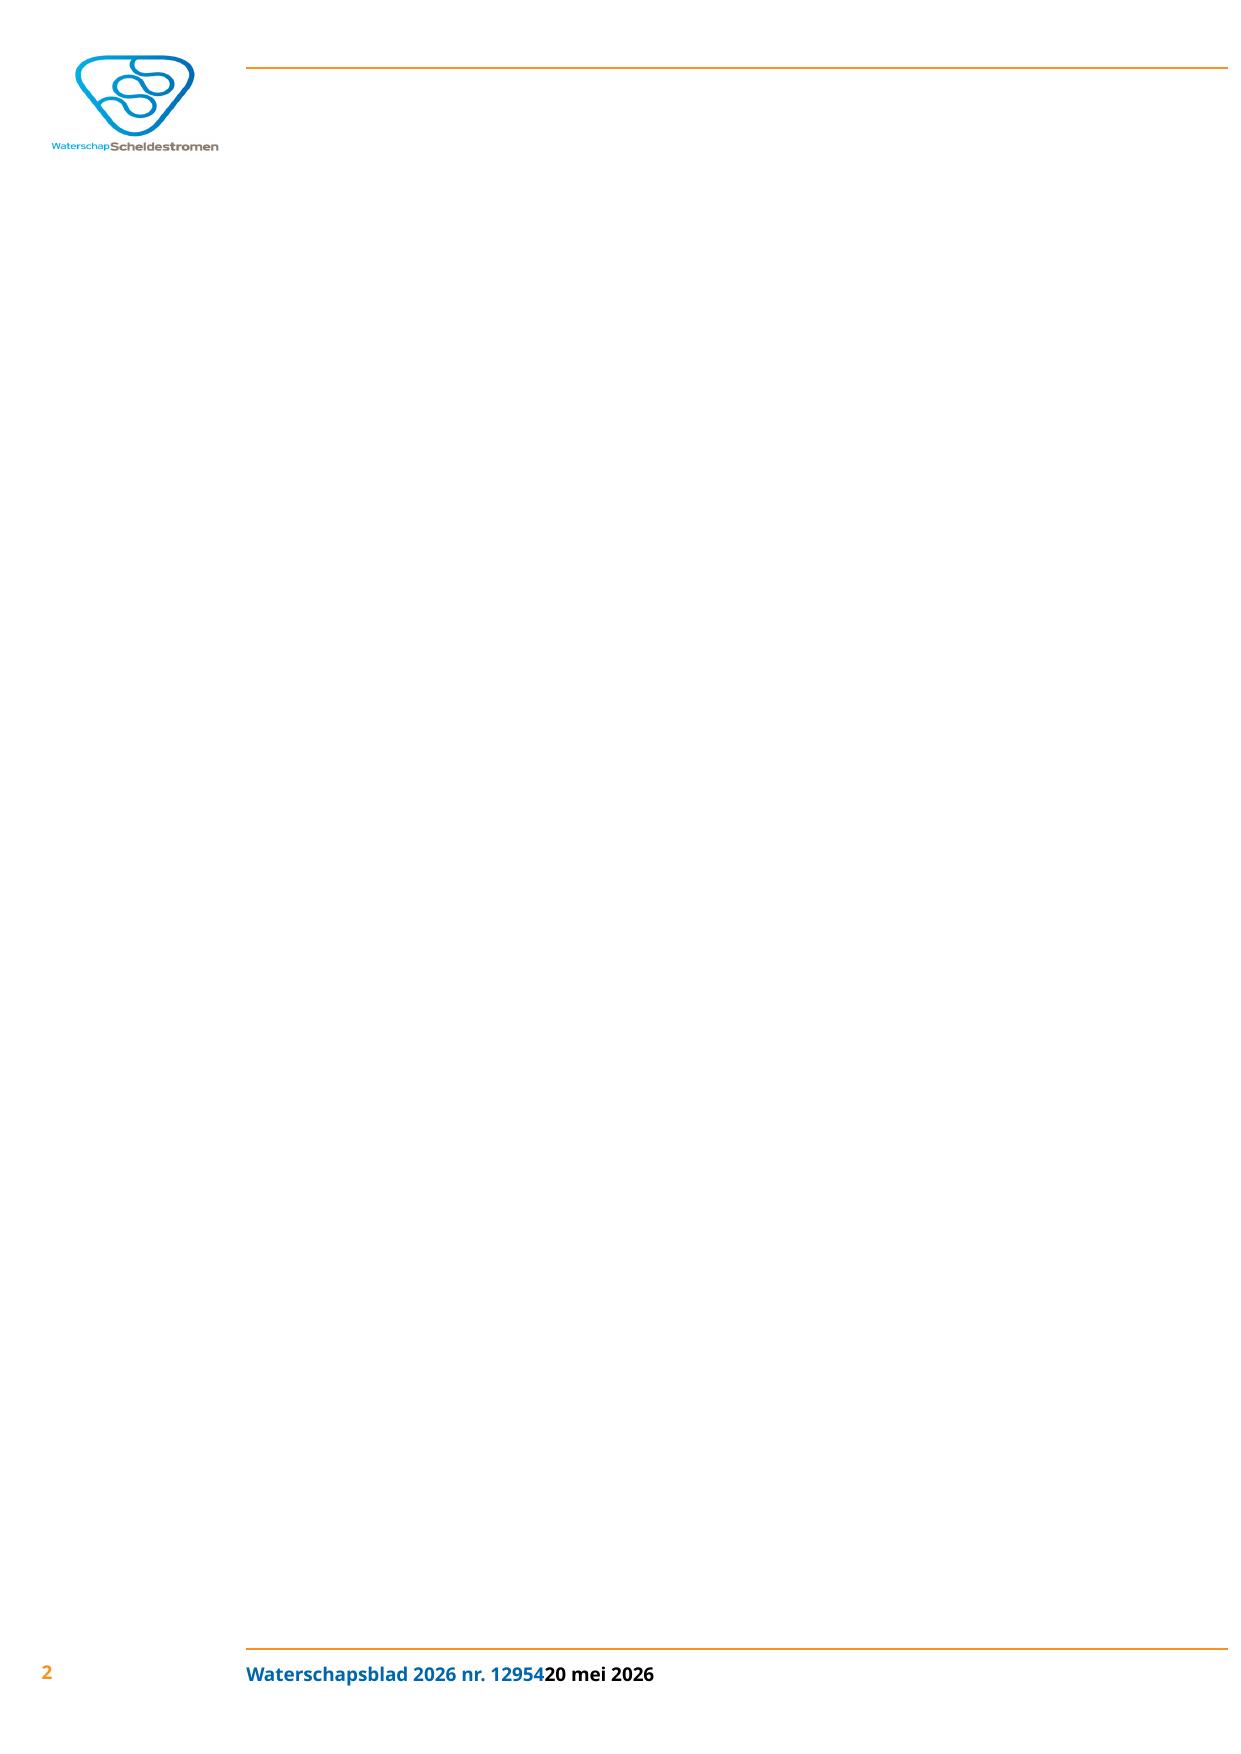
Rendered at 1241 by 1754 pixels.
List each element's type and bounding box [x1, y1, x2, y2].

picture [41, 47, 231, 172]
